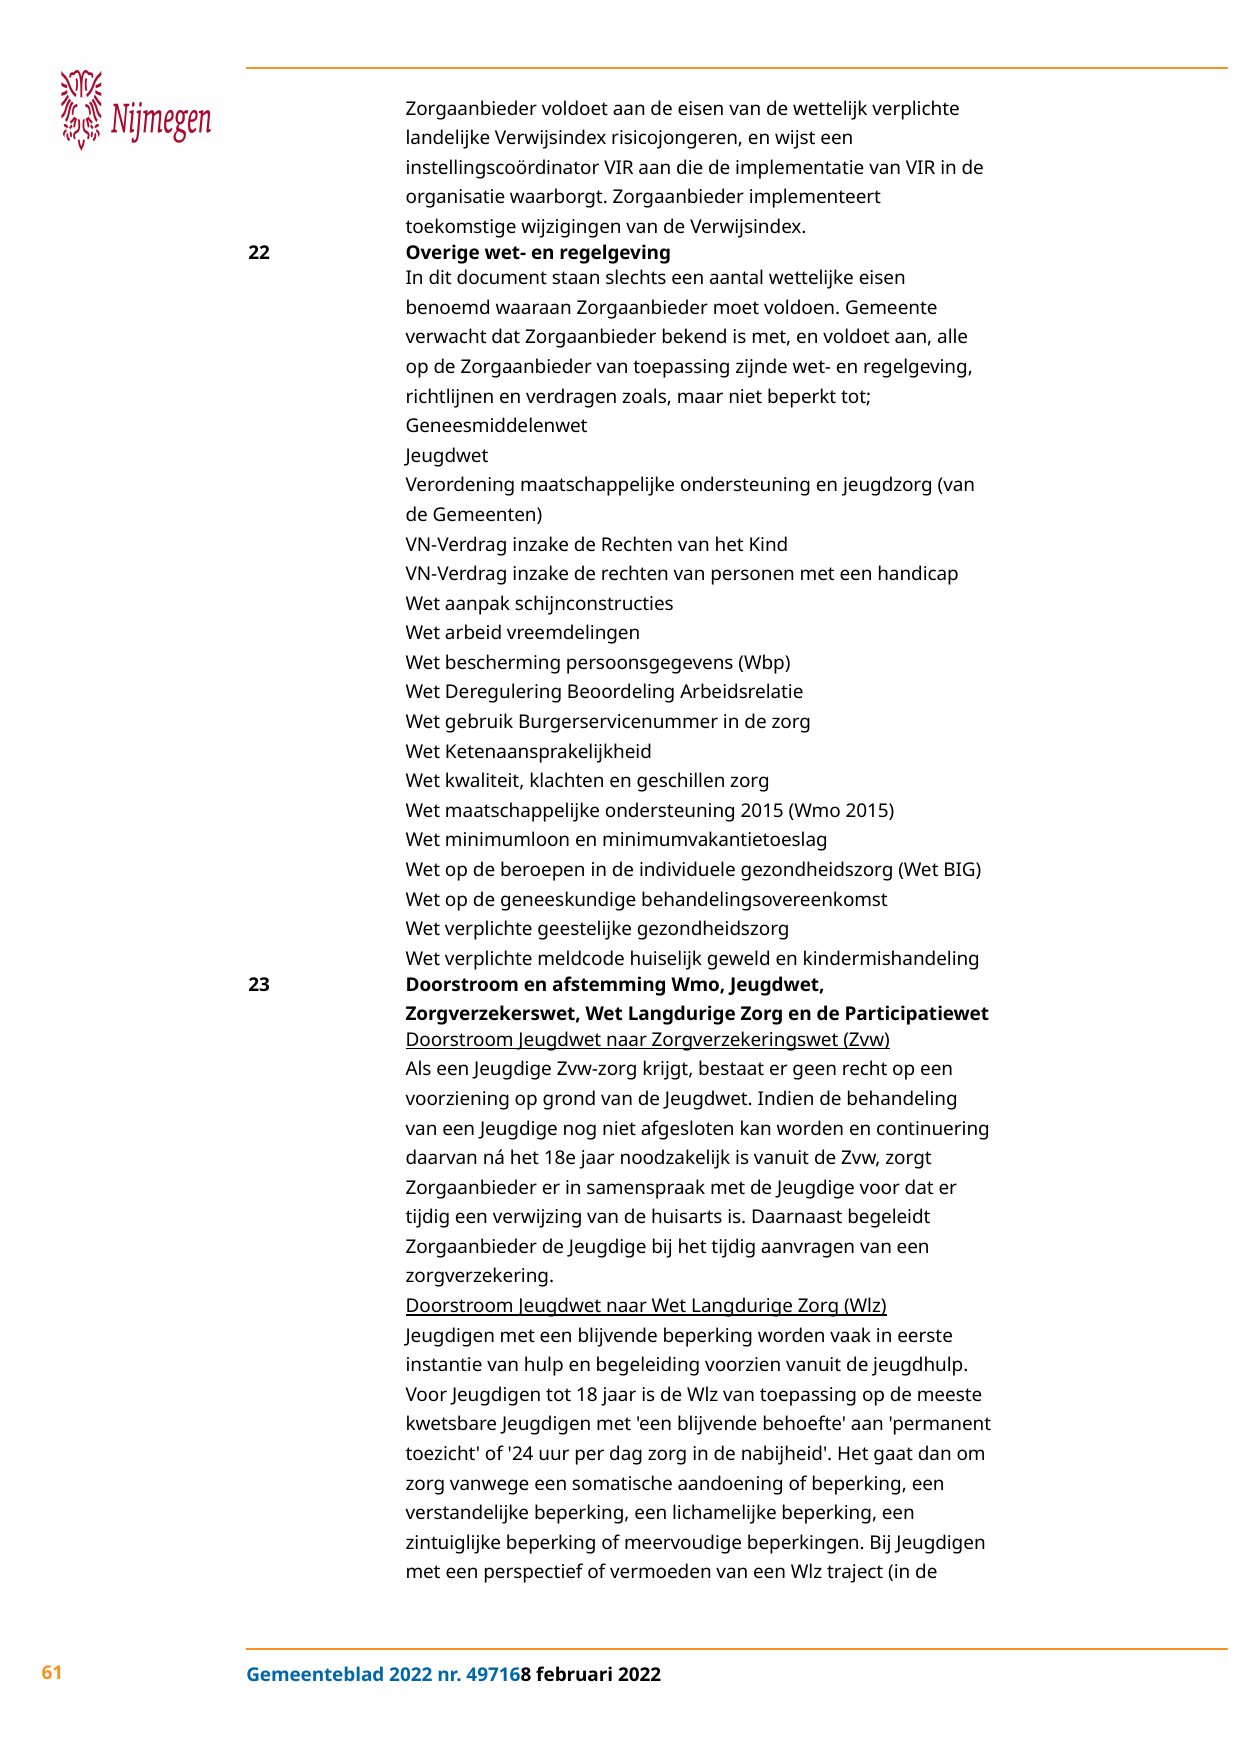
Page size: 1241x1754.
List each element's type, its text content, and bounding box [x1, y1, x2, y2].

picture [41, 47, 231, 172]
table_cell Zorgaanbieder voldoet aan de eisen van de wettelijk verplichte landelijke Verwijsindex risicojongeren, en wijst een instellingscoördinator VIR aan die de implementatie van VIR in de organisatie waarborgt. Zorgaanbieder implementeert toekomstige wijzigingen van de Verwijsindex. [405, 95, 994, 239]
table_cell Overige wet- en regelgeving [405, 239, 994, 264]
table_cell Doorstroom en afstemming Wmo, Jeugdwet, Zorgverzekerswet, Wet Langdurige Zorg en de Participatiewet [405, 971, 994, 1026]
table_cell In dit document staan slechts een aantal wettelijke eisen benoemd waaraan Zorgaanbieder moet voldoen. Gemeente verwacht dat Zorgaanbieder bekend is met, en voldoet aan, alle op de Zorgaanbieder van toepassing zijnde wet- en regelgeving, richtlijnen en verdragen zoals, maar niet beperkt tot; Geneesmiddelenwet Jeugdwet Verordening maatschappelijke ondersteuning en jeugdzorg (van de Gemeenten) VN-Verdrag inzake de Rechten van het Kind VN-Verdrag inzake de rechten van personen met een handicap Wet aanpak schijnconstructies Wet arbeid vreemdelingen Wet bescherming persoonsgegevens (Wbp) Wet Deregulering Beoordeling Arbeidsrelatie Wet gebruik Burgerservicenummer in de zorg Wet Ketenaansprakelijkheid Wet kwaliteit, klachten en geschillen zorg Wet maatschappelijke ondersteuning 2015 (Wmo 2015) Wet minimumloon en minimumvakantietoeslag Wet op de beroepen in de individuele gezondheidszorg (Wet BIG) Wet op de geneeskundige behandelingsovereenkomst Wet verplichte geestelijke gezondheidszorg Wet verplichte meldcode huiselijk geweld en kindermishandeling [405, 265, 994, 971]
table_cell [248, 265, 405, 971]
table_cell [248, 95, 405, 239]
table_cell Doorstroom Jeugdwet naar Zorgverzekeringswet (Zvw) Als een Jeugdige Zvw-zorg krijgt, bestaat er geen recht op een voorziening op grond van de Jeugdwet. Indien de behandeling van een Jeugdige nog niet afgesloten kan worden en continuering daarvan ná het 18e jaar noodzakelijk is vanuit de Zvw, zorgt Zorgaanbieder er in samenspraak met de Jeugdige voor dat er tijdig een verwijzing van de huisarts is. Daarnaast begeleidt Zorgaanbieder de Jeugdige bij het tijdig aanvragen van een zorgverzekering. Doorstroom Jeugdwet naar Wet Langdurige Zorg (Wlz) Jeugdigen met een blijvende beperking worden vaak in eerste instantie van hulp en begeleiding voorzien vanuit de jeugdhulp. Voor Jeugdigen tot 18 jaar is de Wlz van toepassing op de meeste kwetsbare Jeugdigen met 'een blijvende behoefte' aan 'permanent toezicht' of '24 uur per dag zorg in de nabijheid'. Het gaat dan om zorg vanwege een somatische aandoening of beperking, een verstandelijke beperking, een lichamelijke beperking, een zintuiglijke beperking of meervoudige beperkingen. Bij Jeugdigen met een perspectief of vermoeden van een Wlz traject (in de [405, 1026, 994, 1584]
table_cell 22 [248, 239, 405, 264]
table_cell [248, 1026, 405, 1584]
table_cell 23 [248, 971, 405, 1026]
